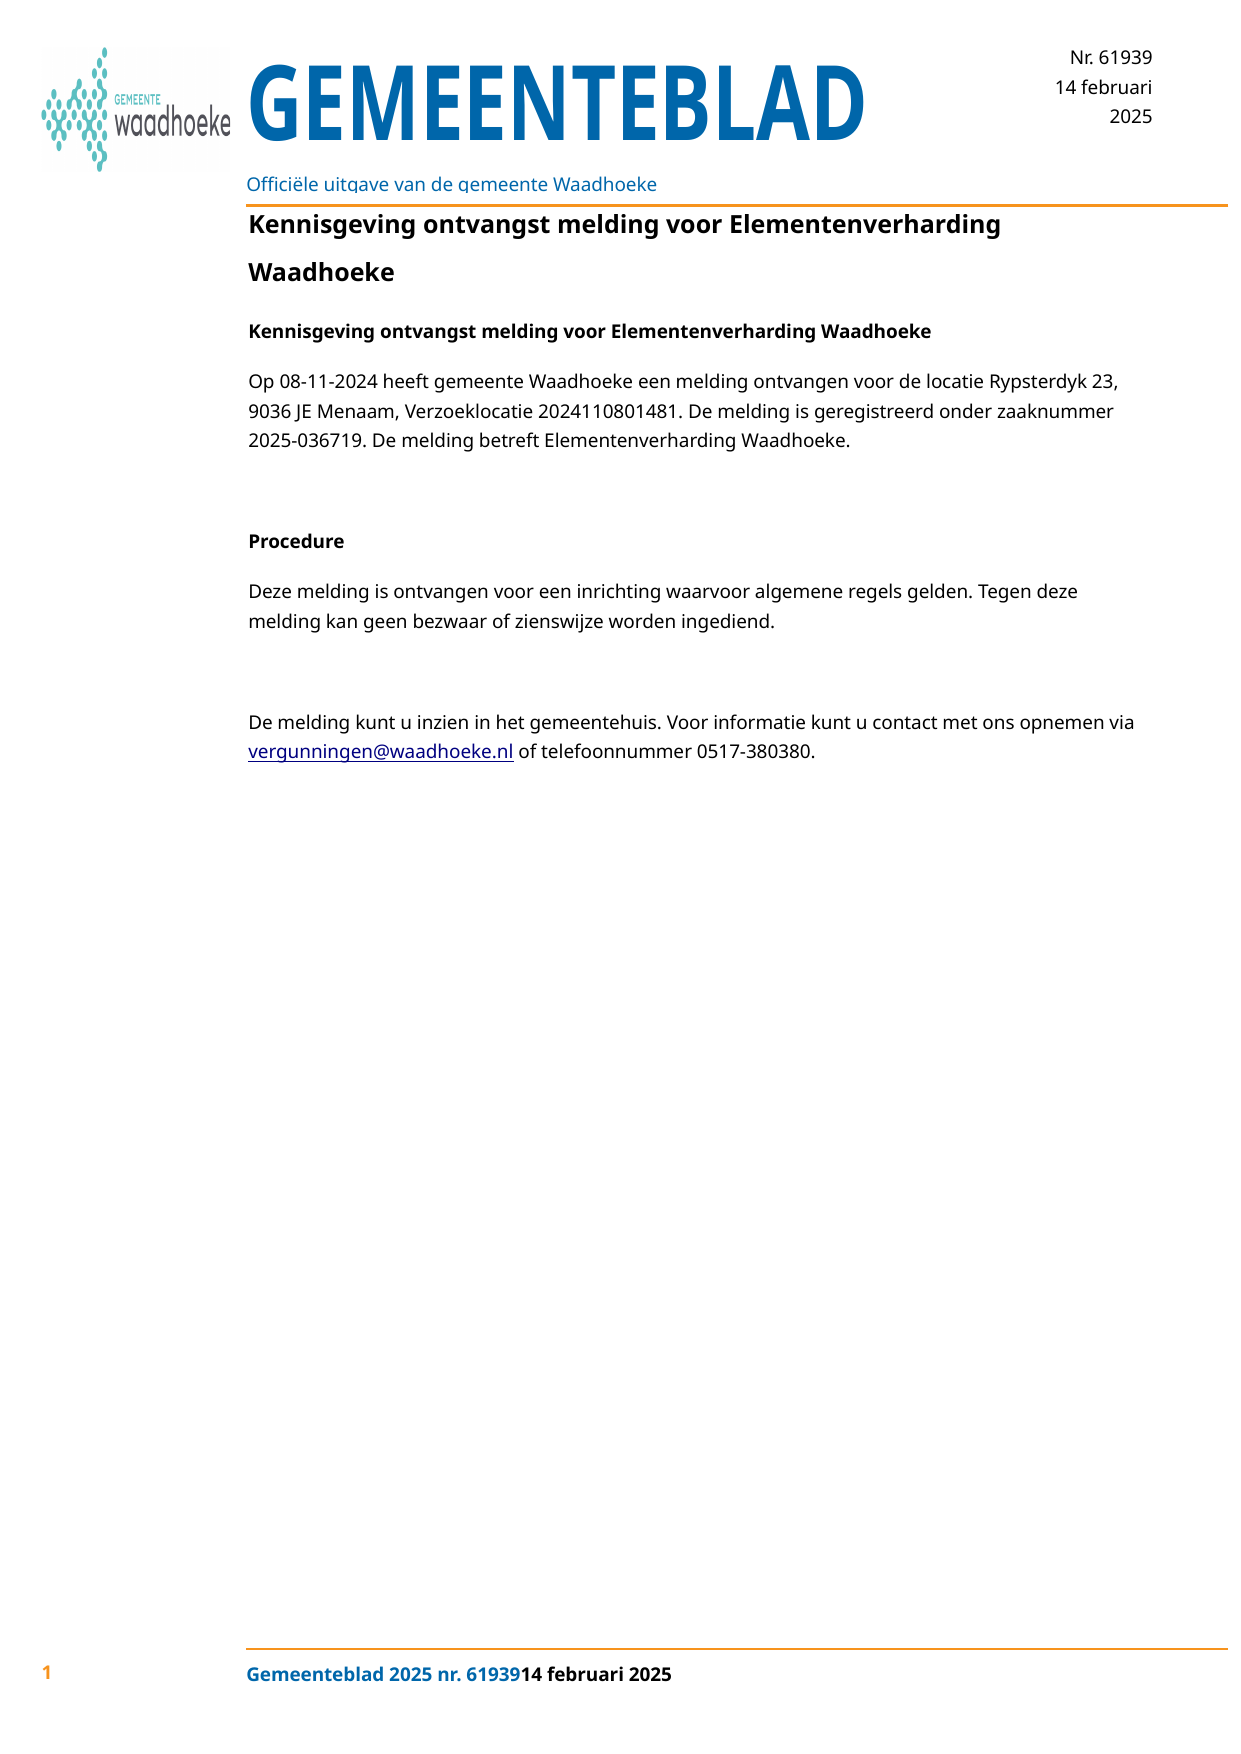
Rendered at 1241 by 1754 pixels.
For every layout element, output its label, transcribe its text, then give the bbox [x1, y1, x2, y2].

text De melding kunt u inzien in het gemeentehuis. Voor informatie kunt u contact met ons opnemen via vergunningen@waadhoeke.nl of telefoonnummer 0517-380380. [248, 709, 1152, 764]
text Deze melding is ontvangen voor een inrichting waarvoor algemene regels gelden. Tegen deze melding kan geen bezwaar of zienswijze worden ingediend. [248, 579, 1152, 634]
text Procedure [248, 528, 1152, 554]
text Kennisgeving ontvangst melding voor Elementenverharding Waadhoeke [248, 318, 1152, 344]
text Op 08-11-2024 heeft gemeente Waadhoeke een melding ontvangen voor de locatie Rypsterdyk 23, 9036 JE Menaam, Verzoeklocatie 2024110801481. De melding is geregistreerd onder zaaknummer 2025-036719. De melding betreft Elementenverharding Waadhoeke. [248, 368, 1152, 453]
text Kennisgeving ontvangst melding voor Elementenverharding Waadhoeke [248, 207, 1152, 288]
picture [41, 47, 231, 172]
